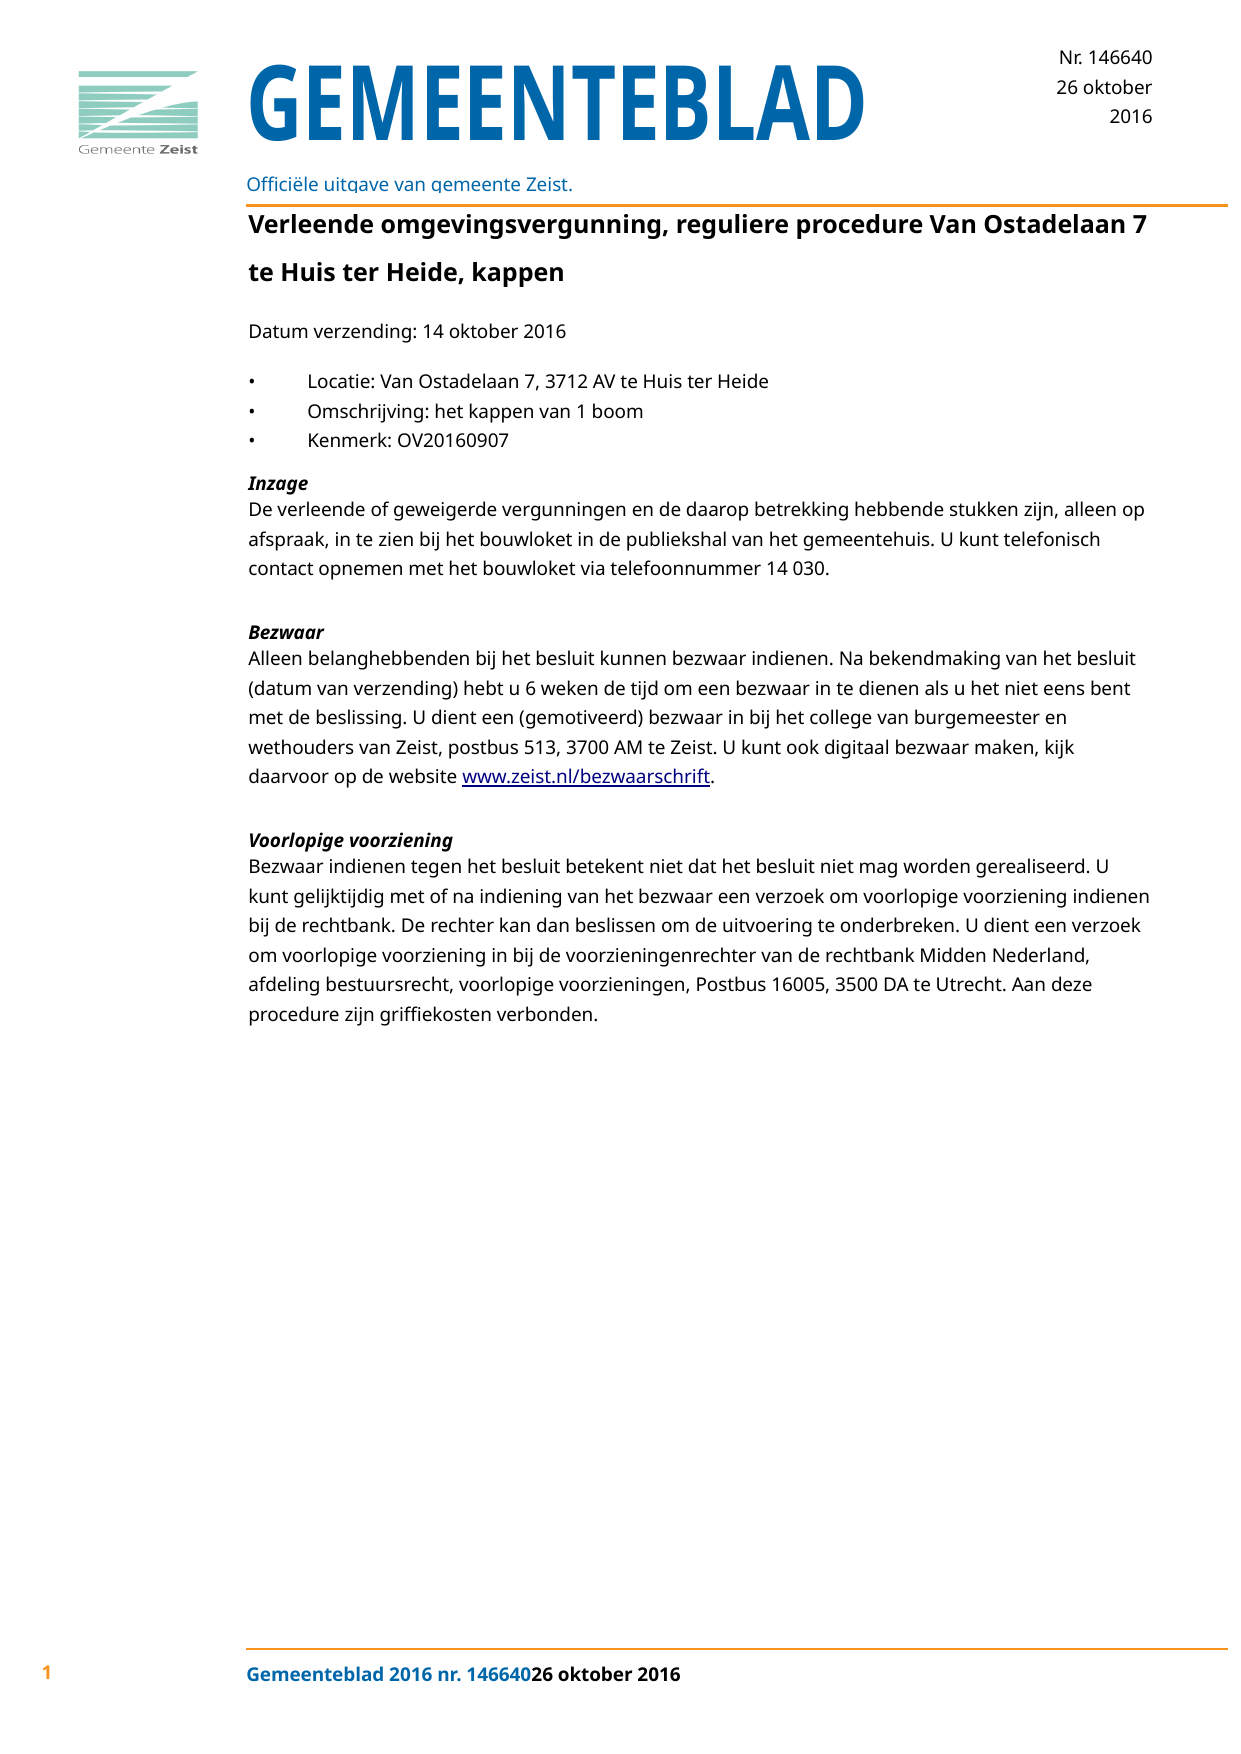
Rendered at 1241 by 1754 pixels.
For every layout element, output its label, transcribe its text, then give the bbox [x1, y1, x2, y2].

text Voorlopige voorziening [248, 827, 1152, 853]
text Verleende omgevingsvergunning, reguliere procedure Van Ostadelaan 7 te Huis ter Heide, kappen [248, 207, 1152, 288]
list Kenmerk: OV20160907 [248, 427, 1152, 453]
picture [41, 47, 231, 172]
text Bezwaar [248, 619, 1152, 645]
text De verleende of geweigerde vergunningen en de daarop betrekking hebbende stukken zijn, alleen op afspraak, in te zien bij het bouwloket in de publiekshal van het gemeentehuis. U kunt telefonisch contact opnemen met het bouwloket via telefoonnummer 14 030. [248, 496, 1152, 581]
text Bezwaar indienen tegen het besluit betekent niet dat het besluit niet mag worden gerealiseerd. U kunt gelijktijdig met of na indiening van het bezwaar een verzoek om voorlopige voorziening indienen bij de rechtbank. De rechter kan dan beslissen om de uitvoering te onderbreken. U dient een verzoek om voorlopige voorziening in bij de voorzieningenrechter van de rechtbank Midden Nederland, afdeling bestuursrecht, voorlopige voorzieningen, Postbus 16005, 3500 DA te Utrecht. Aan deze procedure zijn griffiekosten verbonden. [248, 853, 1152, 1027]
text Inzage [248, 471, 1152, 496]
list Omschrijving: het kappen van 1 boom [248, 398, 1152, 424]
text Datum verzending: 14 oktober 2016 [248, 318, 1152, 344]
list Locatie: Van Ostadelaan 7, 3712 AV te Huis ter Heide [248, 368, 1152, 394]
text Alleen belanghebbenden bij het besluit kunnen bezwaar indienen. Na bekendmaking van het besluit (datum van verzending) hebt u 6 weken de tijd om een bezwaar in te dienen als u het niet eens bent met de beslissing. U dient een (gemotiveerd) bezwaar in bij het college van burgemeester en wethouders van Zeist, postbus 513, 3700 AM te Zeist. U kunt ook digitaal bezwaar maken, kijk daarvoor op de website www.zeist.nl/bezwaarschrift. [248, 645, 1152, 789]
